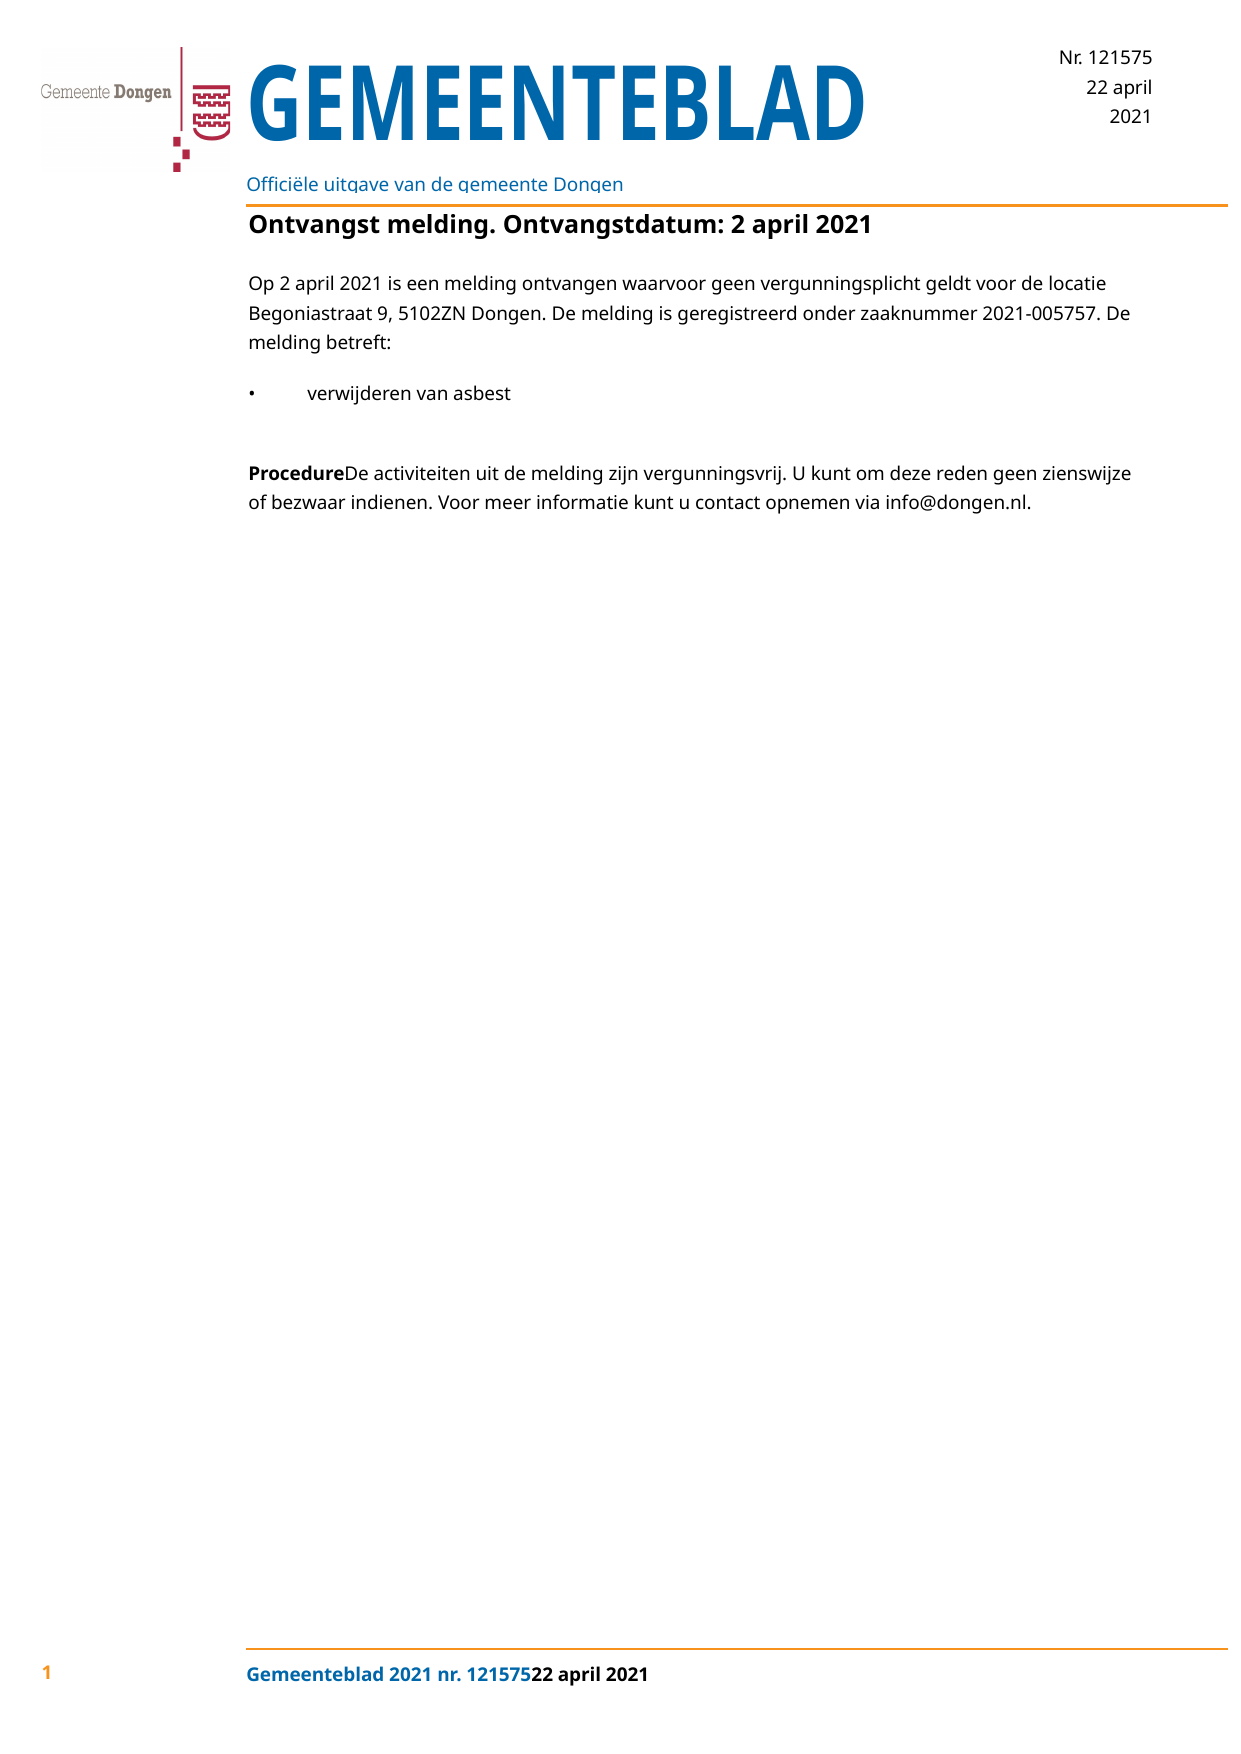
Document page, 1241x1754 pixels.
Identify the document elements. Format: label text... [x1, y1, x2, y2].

text ProcedureDe activiteiten uit de melding zijn vergunningsvrij. U kunt om deze reden geen zienswijze of bezwaar indienen. Voor meer informatie kunt u contact opnemen via info@dongen.nl. [248, 460, 1152, 515]
picture [41, 47, 231, 172]
text Op 2 april 2021 is een melding ontvangen waarvoor geen vergunningsplicht geldt voor de locatie Begoniastraat 9, 5102ZN Dongen. De melding is geregistreerd onder zaaknummer 2021-005757. De melding betreft: [248, 270, 1152, 355]
text Ontvangst melding. Ontvangstdatum: 2 april 2021 [248, 207, 1152, 241]
list verwijderen van asbest [248, 380, 1152, 406]
